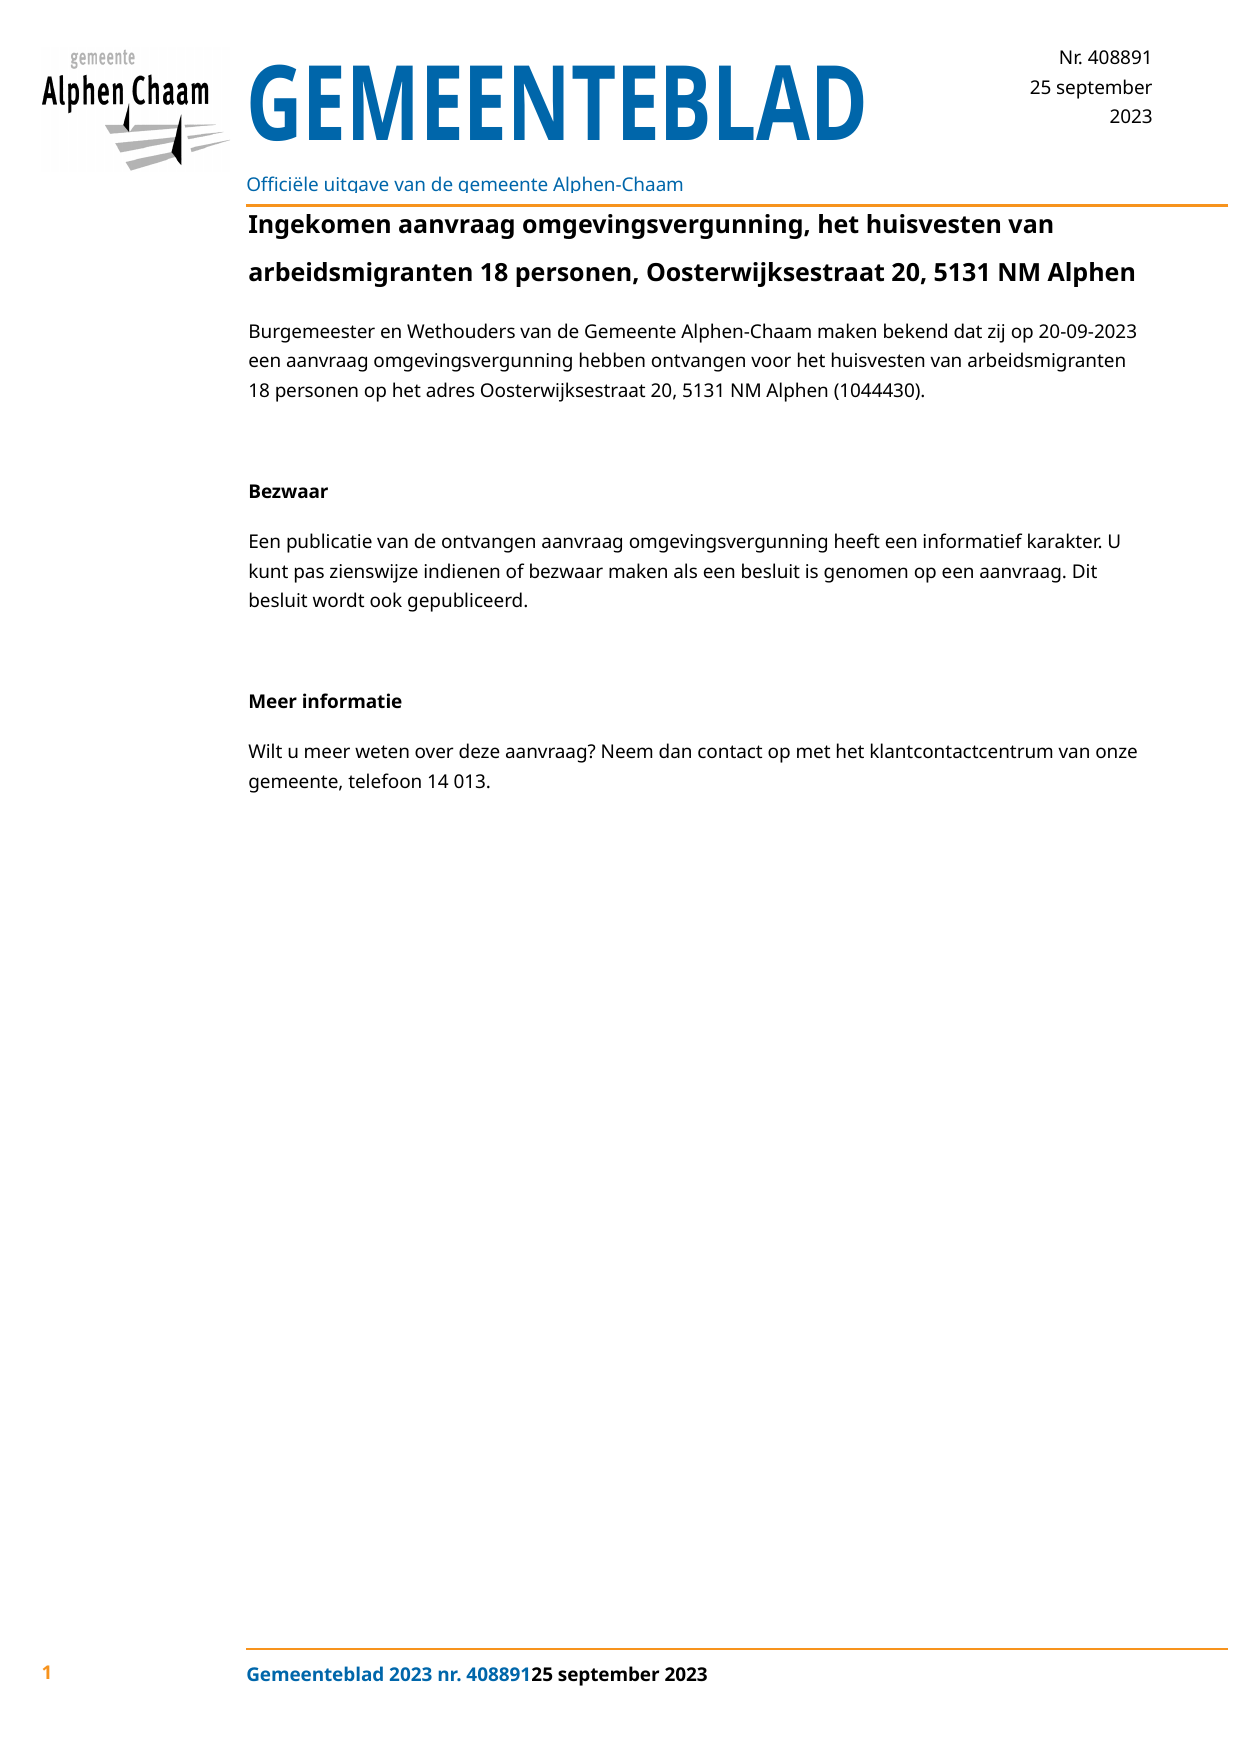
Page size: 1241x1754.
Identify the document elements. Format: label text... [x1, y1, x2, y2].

text Wilt u meer weten over deze aanvraag? Neem dan contact op met het klantcontactcentrum van onze gemeente, telefoon 14 013. [248, 739, 1152, 794]
text Bezwaar [248, 478, 1152, 504]
picture [41, 47, 231, 172]
text Een publicatie van de ontvangen aanvraag omgevingsvergunning heeft een informatief karakter. U kunt pas zienswijze indienen of bezwaar maken als een besluit is genomen op een aanvraag. Dit besluit wordt ook gepubliceerd. [248, 528, 1152, 613]
text Burgemeester en Wethouders van de Gemeente Alphen-Chaam maken bekend dat zij op 20-09-2023 een aanvraag omgevingsvergunning hebben ontvangen voor het huisvesten van arbeidsmigranten 18 personen op het adres Oosterwijksestraat 20, 5131 NM Alphen (1044430). [248, 318, 1152, 403]
text Ingekomen aanvraag omgevingsvergunning, het huisvesten van arbeidsmigranten 18 personen, Oosterwijksestraat 20, 5131 NM Alphen [248, 207, 1152, 288]
text Meer informatie [248, 688, 1152, 714]
